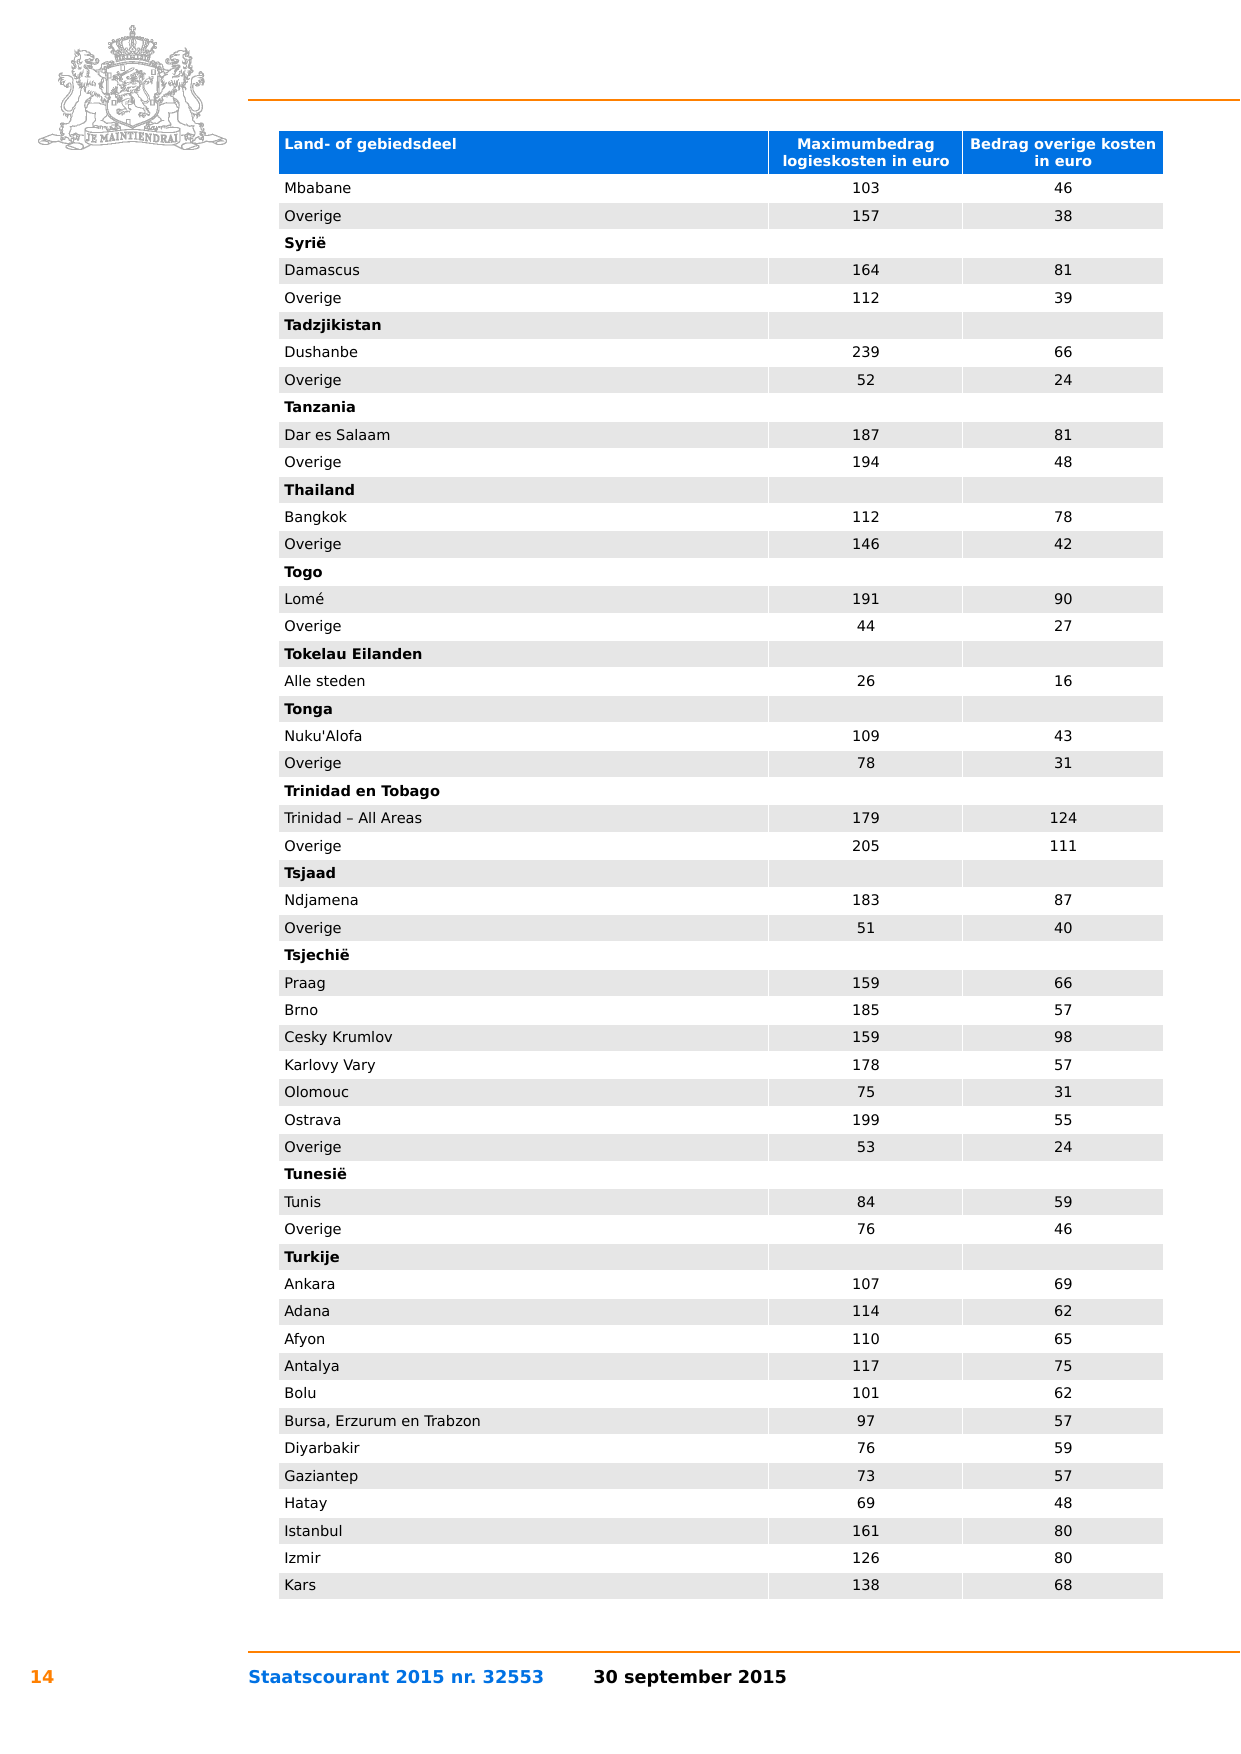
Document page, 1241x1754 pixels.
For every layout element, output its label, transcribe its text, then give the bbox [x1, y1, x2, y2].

table_cell 159 [769, 1025, 962, 1051]
table_cell [769, 696, 962, 722]
table_cell Antalya [279, 1353, 768, 1380]
table_cell Tokelau Eilanden [279, 641, 768, 667]
table_cell 31 [963, 1079, 1163, 1106]
table_cell Dar es Salaam [279, 422, 768, 448]
table_cell Izmir [279, 1545, 768, 1571]
table_cell 40 [963, 915, 1163, 941]
table_cell 76 [769, 1436, 962, 1462]
table_cell [963, 395, 1163, 421]
table_cell 146 [769, 531, 962, 558]
table_cell 161 [769, 1518, 962, 1544]
table_cell Praag [279, 970, 768, 996]
table_cell [963, 641, 1163, 667]
table_cell Overige [279, 367, 768, 393]
table_cell 16 [963, 669, 1163, 695]
table_cell [769, 230, 962, 256]
table_cell Overige [279, 833, 768, 859]
table_cell 62 [963, 1299, 1163, 1325]
table_cell Tonga [279, 696, 768, 722]
table_cell 205 [769, 833, 962, 859]
table_cell Tanzania [279, 395, 768, 421]
table_cell 31 [963, 751, 1163, 777]
table_cell 107 [769, 1271, 962, 1297]
table_cell Syrië [279, 230, 768, 256]
table_cell 80 [963, 1518, 1163, 1544]
table_cell 57 [963, 997, 1163, 1023]
table_cell Diyarbakir [279, 1436, 768, 1462]
table_cell [769, 395, 962, 421]
table_cell Ostrava [279, 1107, 768, 1133]
table_cell Overige [279, 1216, 768, 1243]
table_cell 103 [769, 175, 962, 202]
table_cell [769, 559, 962, 585]
table_cell Tunis [279, 1189, 768, 1215]
table_cell [963, 696, 1163, 722]
table_cell 38 [963, 203, 1163, 229]
table_cell [769, 477, 962, 503]
table_cell 59 [963, 1436, 1163, 1462]
table_cell Alle steden [279, 669, 768, 695]
table_cell 46 [963, 1216, 1163, 1243]
table_cell 78 [963, 504, 1163, 530]
table_cell 42 [963, 531, 1163, 558]
table_cell Adana [279, 1299, 768, 1325]
table_cell [963, 1244, 1163, 1270]
table_cell 46 [963, 175, 1163, 202]
table_cell 124 [963, 805, 1163, 832]
table_cell Lomé [279, 586, 768, 613]
table_cell Ankara [279, 1271, 768, 1297]
table_cell 157 [769, 203, 962, 229]
table_cell [769, 860, 962, 887]
table_cell Cesky Krumlov [279, 1025, 768, 1051]
table_cell 178 [769, 1052, 962, 1078]
table_cell Togo [279, 559, 768, 585]
table_cell 84 [769, 1189, 962, 1215]
table_cell 27 [963, 614, 1163, 640]
table_cell 126 [769, 1545, 962, 1571]
table_cell Overige [279, 1134, 768, 1161]
table_cell 52 [769, 367, 962, 393]
table_cell [963, 943, 1163, 969]
table_cell 62 [963, 1381, 1163, 1407]
table_cell 191 [769, 586, 962, 613]
table_cell 114 [769, 1299, 962, 1325]
table_cell Overige [279, 751, 768, 777]
table_cell 112 [769, 504, 962, 530]
table_cell [963, 559, 1163, 585]
table_cell 57 [963, 1052, 1163, 1078]
table_cell 110 [769, 1326, 962, 1352]
table_cell [769, 641, 962, 667]
table_cell 26 [769, 669, 962, 695]
table_cell 44 [769, 614, 962, 640]
table_cell 81 [963, 258, 1163, 284]
table_cell Trinidad en Tobago [279, 778, 768, 804]
table_cell 39 [963, 285, 1163, 311]
table_cell 199 [769, 1107, 962, 1133]
table_cell 68 [963, 1573, 1163, 1599]
table_cell Overige [279, 531, 768, 558]
table_cell 53 [769, 1134, 962, 1161]
table_cell [963, 860, 1163, 887]
table_cell Bursa, Erzurum en Trabzon [279, 1408, 768, 1434]
table_cell Trinidad – All Areas [279, 805, 768, 832]
table_cell 87 [963, 888, 1163, 914]
table_cell 55 [963, 1107, 1163, 1133]
table_cell Overige [279, 285, 768, 311]
table_cell 138 [769, 1573, 962, 1599]
table_cell [963, 778, 1163, 804]
table_cell Bangkok [279, 504, 768, 530]
table_cell Istanbul [279, 1518, 768, 1544]
table_cell Hatay [279, 1490, 768, 1517]
table_cell Tadzjikistan [279, 312, 768, 339]
table_cell Overige [279, 614, 768, 640]
table_cell 183 [769, 888, 962, 914]
table_cell [769, 778, 962, 804]
table_cell [963, 230, 1163, 256]
table_cell 239 [769, 340, 962, 366]
table_cell 57 [963, 1408, 1163, 1434]
table_cell Damascus [279, 258, 768, 284]
table_cell 73 [769, 1463, 962, 1489]
table_cell Ndjamena [279, 888, 768, 914]
table_cell 78 [769, 751, 962, 777]
table_cell 75 [963, 1353, 1163, 1380]
table_cell [963, 312, 1163, 339]
table_cell [963, 477, 1163, 503]
table_cell [963, 1162, 1163, 1188]
table_cell Karlovy Vary [279, 1052, 768, 1078]
table_cell 109 [769, 723, 962, 749]
table_cell Bolu [279, 1381, 768, 1407]
table_cell Afyon [279, 1326, 768, 1352]
table_cell 187 [769, 422, 962, 448]
table_cell 69 [769, 1490, 962, 1517]
table_cell Gaziantep [279, 1463, 768, 1489]
table_cell 185 [769, 997, 962, 1023]
table_cell 164 [769, 258, 962, 284]
table_cell Mbabane [279, 175, 768, 202]
table_cell 48 [963, 1490, 1163, 1517]
table_cell 81 [963, 422, 1163, 448]
table_cell 24 [963, 367, 1163, 393]
table_cell Nuku'Alofa [279, 723, 768, 749]
picture [38, 25, 227, 150]
table_cell 69 [963, 1271, 1163, 1297]
table_cell 51 [769, 915, 962, 941]
table_cell 24 [963, 1134, 1163, 1161]
table_cell Thailand [279, 477, 768, 503]
table_cell 194 [769, 449, 962, 476]
table_cell 48 [963, 449, 1163, 476]
table_cell Tsjechië [279, 943, 768, 969]
table_cell [769, 943, 962, 969]
table_cell 179 [769, 805, 962, 832]
table_cell 66 [963, 970, 1163, 996]
table_cell Tsjaad [279, 860, 768, 887]
table_cell Olomouc [279, 1079, 768, 1106]
table_cell [769, 1162, 962, 1188]
table_cell 101 [769, 1381, 962, 1407]
table_cell 98 [963, 1025, 1163, 1051]
table_cell 80 [963, 1545, 1163, 1571]
table_cell 65 [963, 1326, 1163, 1352]
table_cell 159 [769, 970, 962, 996]
table_cell Brno [279, 997, 768, 1023]
table_header Maximumbedrag logieskosten in euro [769, 131, 962, 174]
table_cell 66 [963, 340, 1163, 366]
table_cell Overige [279, 449, 768, 476]
table_cell Tunesië [279, 1162, 768, 1188]
table_cell Overige [279, 203, 768, 229]
table_header Land- of gebiedsdeel [279, 131, 768, 174]
table_header Bedrag overige kosten in euro [963, 131, 1163, 174]
table_cell 117 [769, 1353, 962, 1380]
table_cell 59 [963, 1189, 1163, 1215]
table_cell 43 [963, 723, 1163, 749]
table_cell 75 [769, 1079, 962, 1106]
table_cell 76 [769, 1216, 962, 1243]
table_cell 112 [769, 285, 962, 311]
table_cell [769, 312, 962, 339]
table_cell 57 [963, 1463, 1163, 1489]
table_cell Dushanbe [279, 340, 768, 366]
table_cell Kars [279, 1573, 768, 1599]
table_cell 111 [963, 833, 1163, 859]
table_cell [769, 1244, 962, 1270]
table_cell Turkije [279, 1244, 768, 1270]
table_cell 90 [963, 586, 1163, 613]
table_cell 97 [769, 1408, 962, 1434]
table_cell Overige [279, 915, 768, 941]
